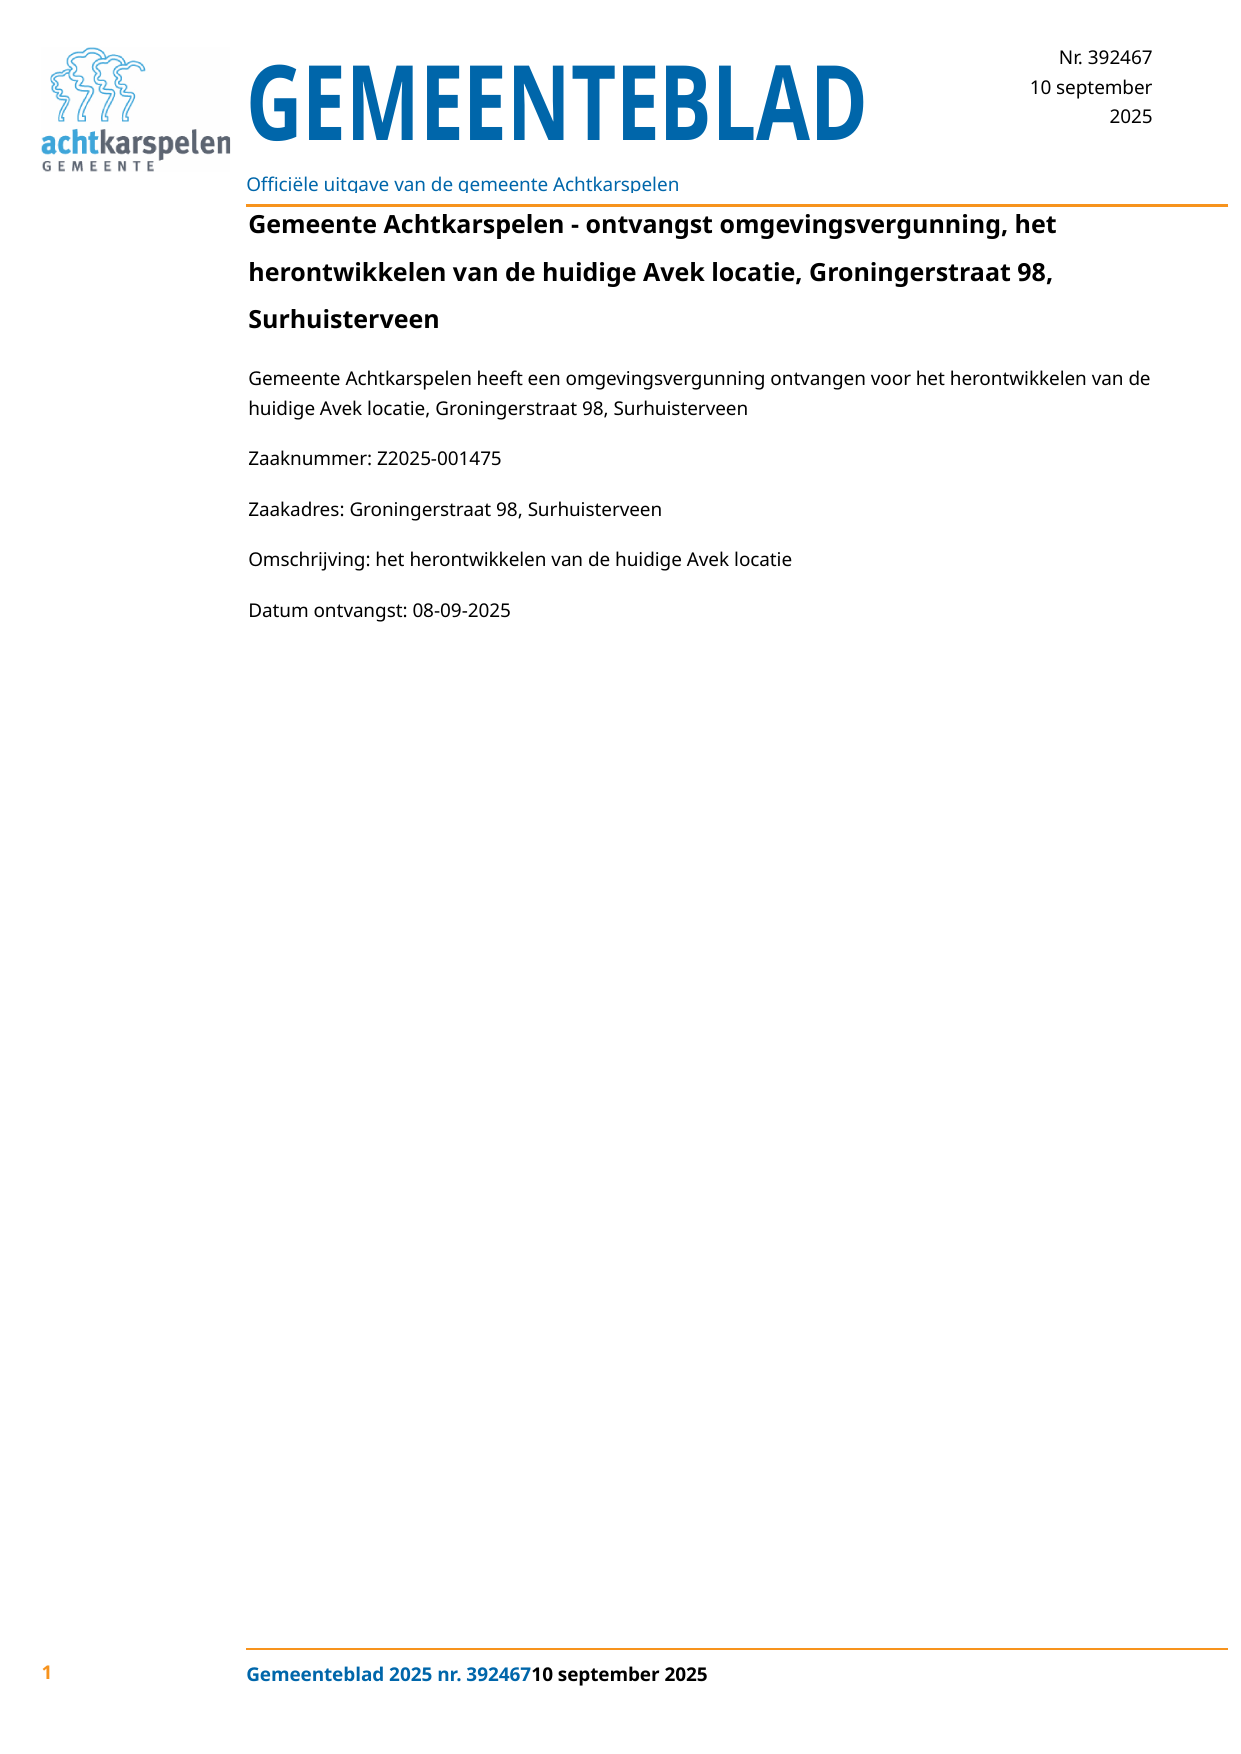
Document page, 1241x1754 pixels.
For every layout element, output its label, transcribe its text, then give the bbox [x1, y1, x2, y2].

picture [41, 47, 231, 172]
text Gemeente Achtkarspelen - ontvangst omgevingsvergunning, het herontwikkelen van de huidige Avek locatie, Groningerstraat 98, Surhuisterveen [248, 207, 1152, 336]
text Zaakadres: Groningerstraat 98, Surhuisterveen [248, 496, 1152, 522]
text Zaaknummer: Z2025-001475 [248, 446, 1152, 471]
text Omschrijving: het herontwikkelen van de huidige Avek locatie [248, 546, 1152, 572]
text Datum ontvangst: 08-09-2025 [248, 597, 1152, 622]
text Gemeente Achtkarspelen heeft een omgevingsvergunning ontvangen voor het herontwikkelen van de huidige Avek locatie, Groningerstraat 98, Surhuisterveen [248, 366, 1152, 421]
